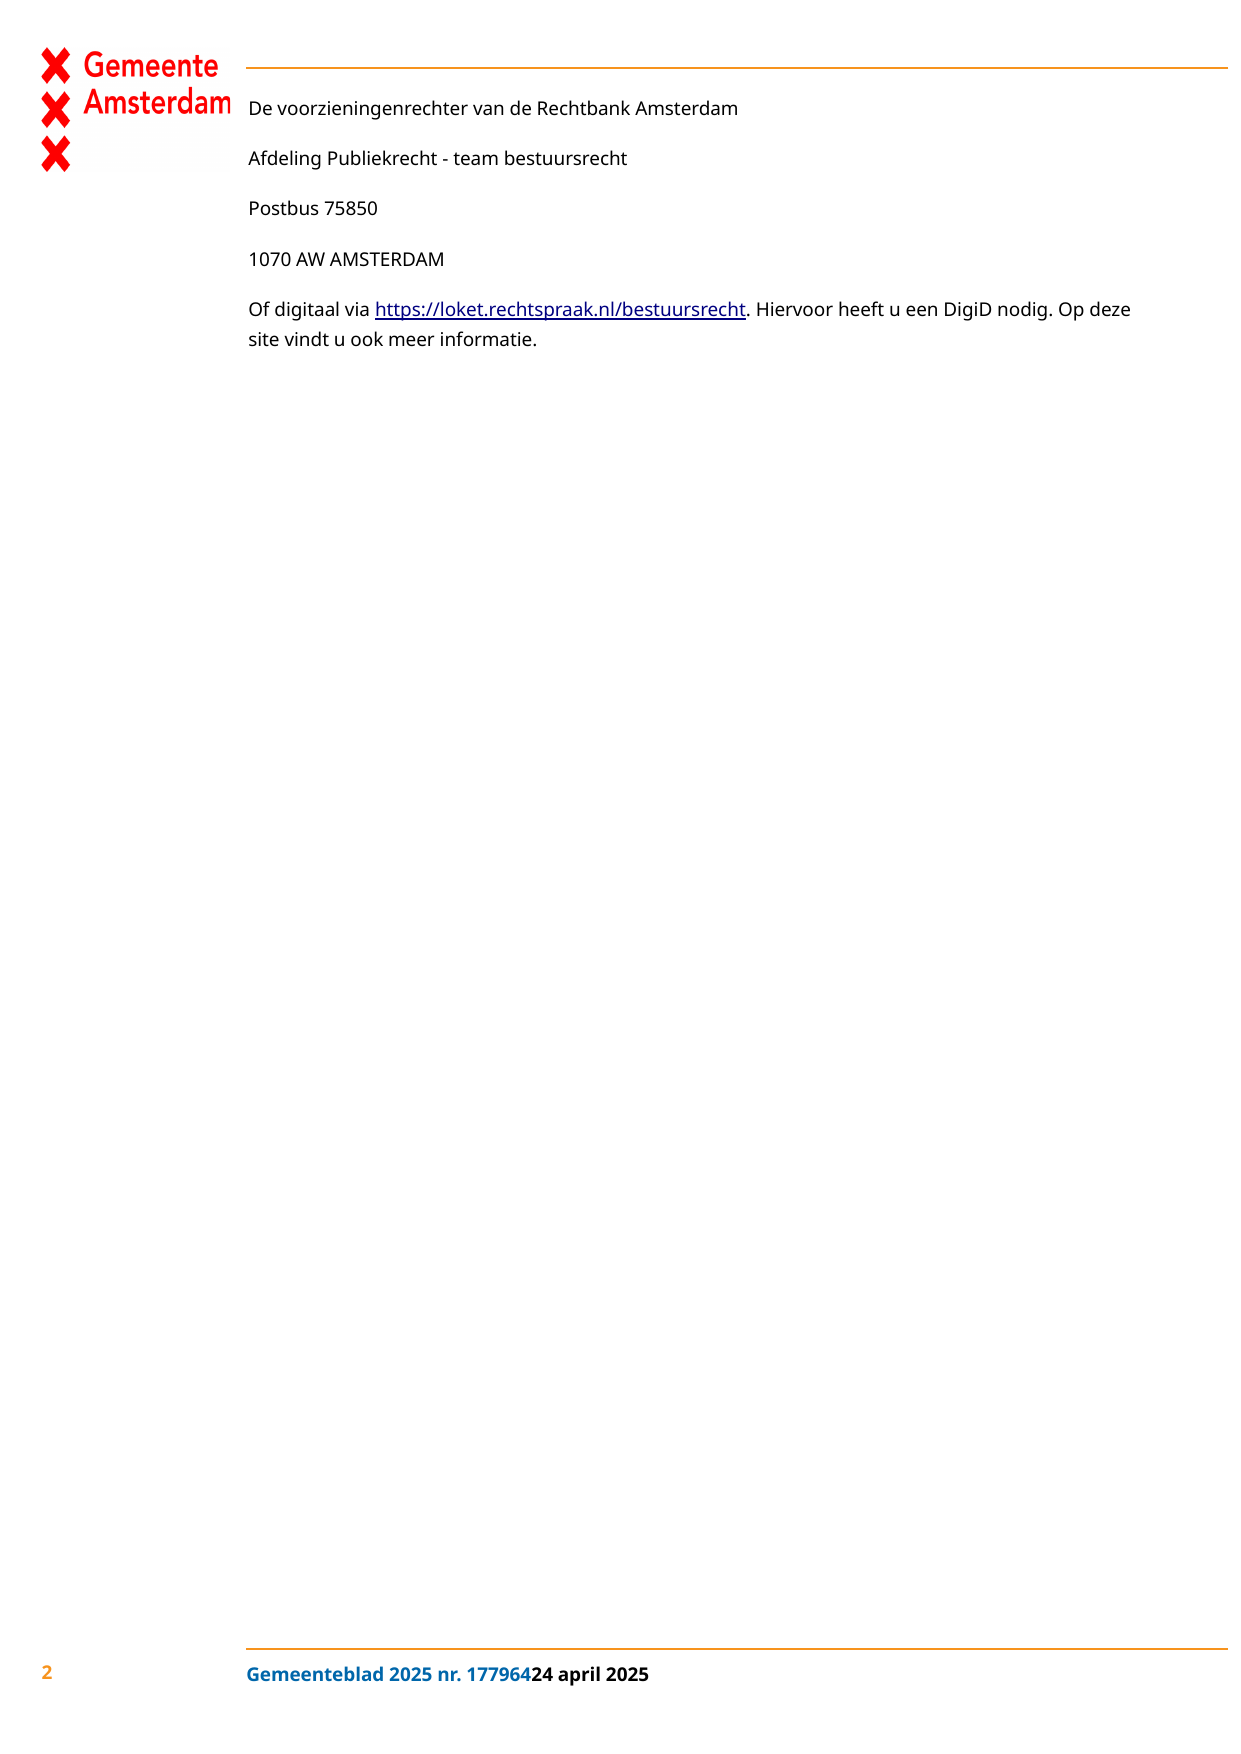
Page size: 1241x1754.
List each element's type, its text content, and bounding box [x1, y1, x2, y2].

text Of digitaal via https://loket.rechtspraak.nl/bestuursrecht. Hiervoor heeft u een DigiD nodig. Op deze site vindt u ook meer informatie. [248, 296, 1152, 352]
text 1070 AW AMSTERDAM [248, 246, 1152, 272]
text De voorzieningenrechter van de Rechtbank Amsterdam [248, 95, 1152, 121]
text Afdeling Publiekrecht - team bestuursrecht [248, 145, 1152, 171]
picture [41, 47, 231, 172]
text Postbus 75850 [248, 196, 1152, 221]
